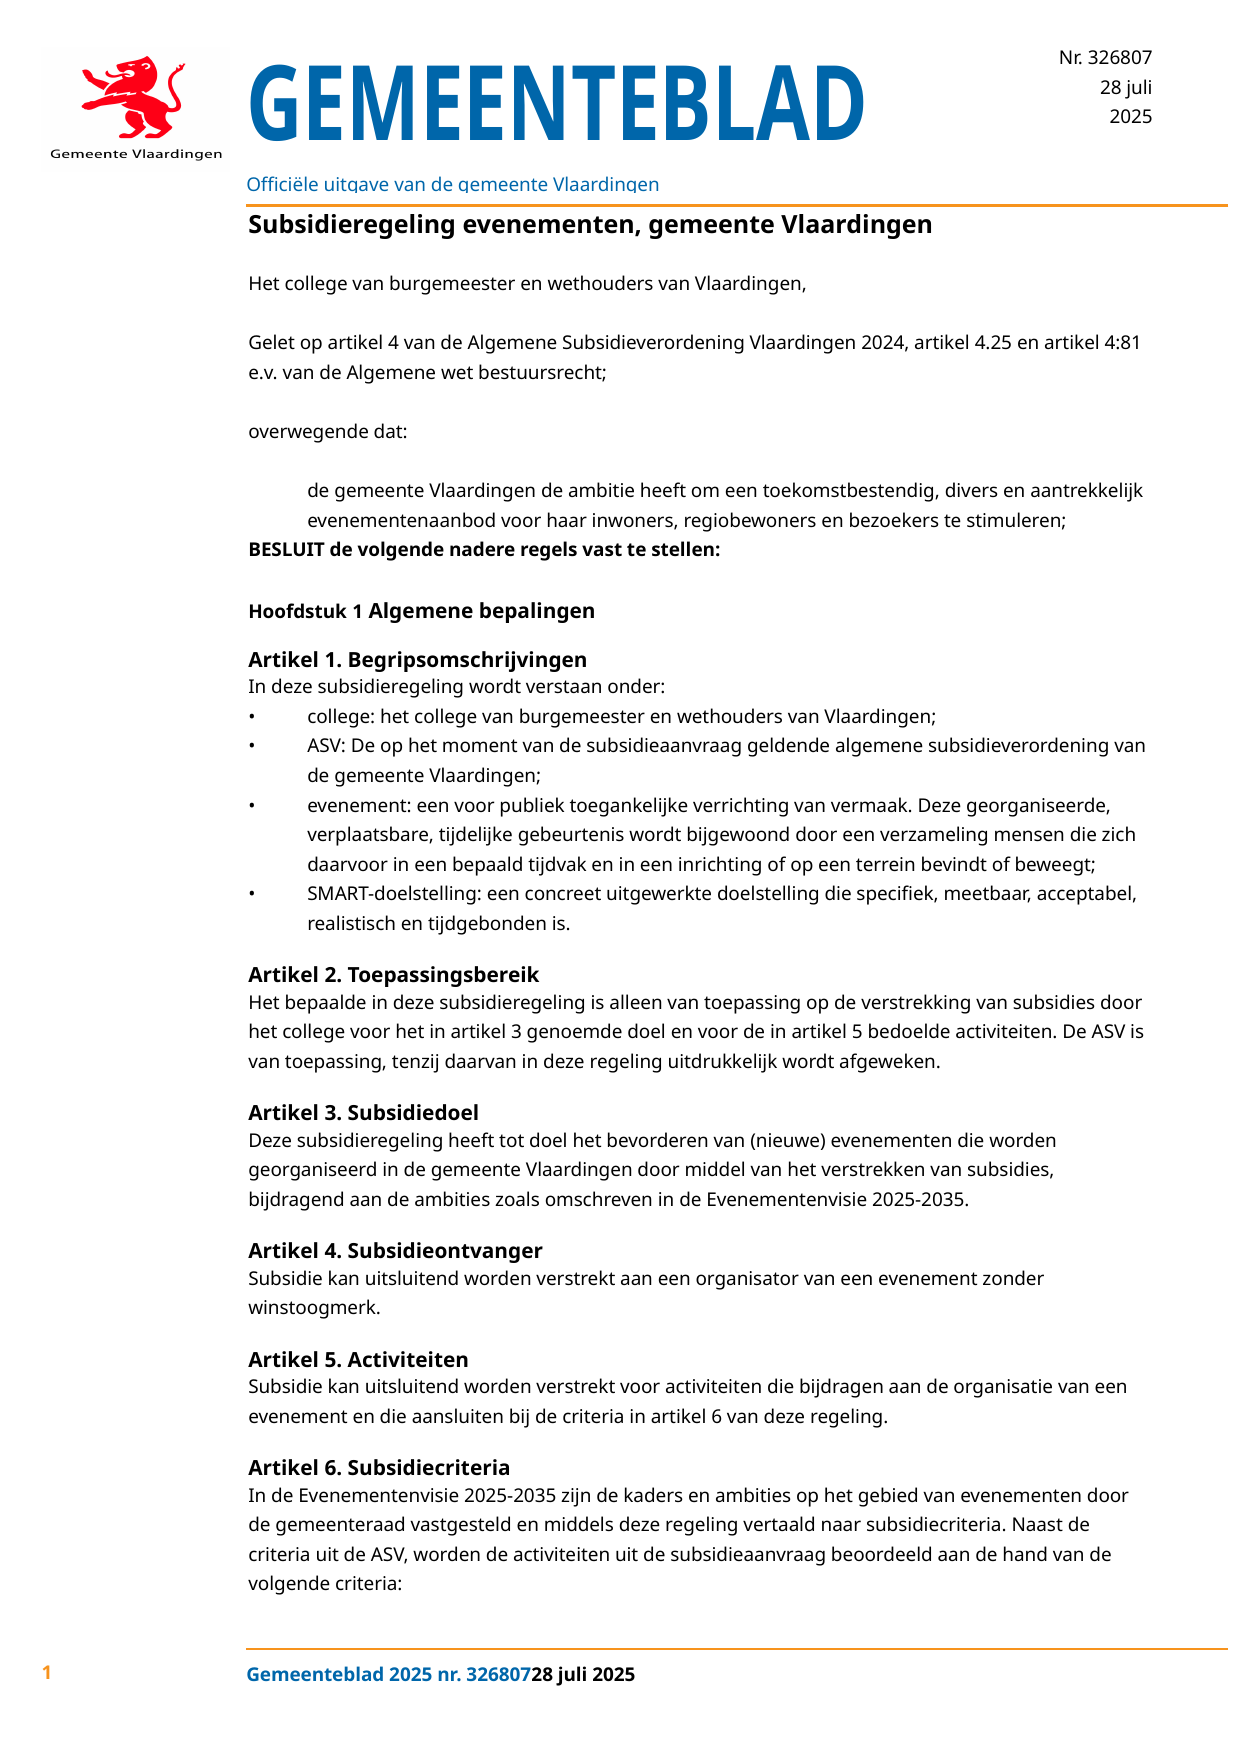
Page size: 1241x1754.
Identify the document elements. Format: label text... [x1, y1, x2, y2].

text In de Evenementenvisie 2025-2035 zijn de kaders en ambities op het gebied van evenementen door de gemeenteraad vastgesteld en middels deze regeling vertaald naar subsidiecriteria. Naast de criteria uit de ASV, worden de activiteiten uit de subsidieaanvraag beoordeeld aan de hand van de volgende criteria: [248, 1482, 1152, 1596]
text Gelet op artikel 4 van de Algemene Subsidieverordening Vlaardingen 2024, artikel 4.25 en artikel 4:81 e.v. van de Algemene wet bestuursrecht; [248, 329, 1152, 385]
text In deze subsidieregeling wordt verstaan onder: [248, 673, 1152, 699]
text Artikel 3. Subsidiedoel [248, 1098, 1152, 1127]
text Artikel 4. Subsidieontvanger [248, 1237, 1152, 1265]
text Deze subsidieregeling heeft tot doel het bevorderen van (nieuwe) evenementen die worden georganiseerd in de gemeente Vlaardingen door middel van het verstrekken van subsidies, bijdragend aan de ambities zoals omschreven in de Evenementenvisie 2025-2035. [248, 1127, 1152, 1212]
text Artikel 2. Toepassingsbereik [248, 961, 1152, 989]
picture [41, 47, 231, 172]
text Artikel 6. Subsidiecriteria [248, 1453, 1152, 1482]
list college: het college van burgemeester en wethouders van Vlaardingen; [248, 703, 1152, 729]
text Hoofdstuk 1 Algemene bepalingen [248, 596, 1152, 624]
text overwegende dat: [248, 418, 1152, 444]
text Het bepaalde in deze subsidieregeling is alleen van toepassing op de verstrekking van subsidies door het college voor het in artikel 3 genoemde doel en voor de in artikel 5 bedoelde activiteiten. De ASV is van toepassing, tenzij daarvan in deze regeling uitdrukkelijk wordt afgeweken. [248, 989, 1152, 1074]
list SMART-doelstelling: een concreet uitgewerkte doelstelling die specifiek, meetbaar, acceptabel, realistisch en tijdgebonden is. [248, 881, 1152, 936]
text Artikel 5. Activiteiten [248, 1345, 1152, 1373]
text Artikel 1. Begripsomschrijvingen [248, 645, 1152, 673]
text Subsidie kan uitsluitend worden verstrekt voor activiteiten die bijdragen aan de organisatie van een evenement en die aansluiten bij de criteria in artikel 6 van deze regeling. [248, 1373, 1152, 1429]
text Het college van burgemeester en wethouders van Vlaardingen, [248, 270, 1152, 296]
list ASV: De op het moment van de subsidieaanvraag geldende algemene subsidieverordening van de gemeente Vlaardingen; [248, 733, 1152, 788]
text Subsidieregeling evenementen, gemeente Vlaardingen [248, 207, 1152, 241]
list de gemeente Vlaardingen de ambitie heeft om een toekomstbestendig, divers en aantrekkelijk evenementenaanbod voor haar inwoners, regiobewoners en bezoekers te stimuleren; [248, 477, 1152, 533]
text BESLUIT de volgende nadere regels vast te stellen: [248, 537, 1152, 562]
list evenement: een voor publiek toegankelijke verrichting van vermaak. Deze georganiseerde, verplaatsbare, tijdelijke gebeurtenis wordt bijgewoond door een verzameling mensen die zich daarvoor in een bepaald tijdvak en in een inrichting of op een terrein bevindt of beweegt; [248, 792, 1152, 877]
text Subsidie kan uitsluitend worden verstrekt aan een organisator van een evenement zonder winstoogmerk. [248, 1265, 1152, 1320]
